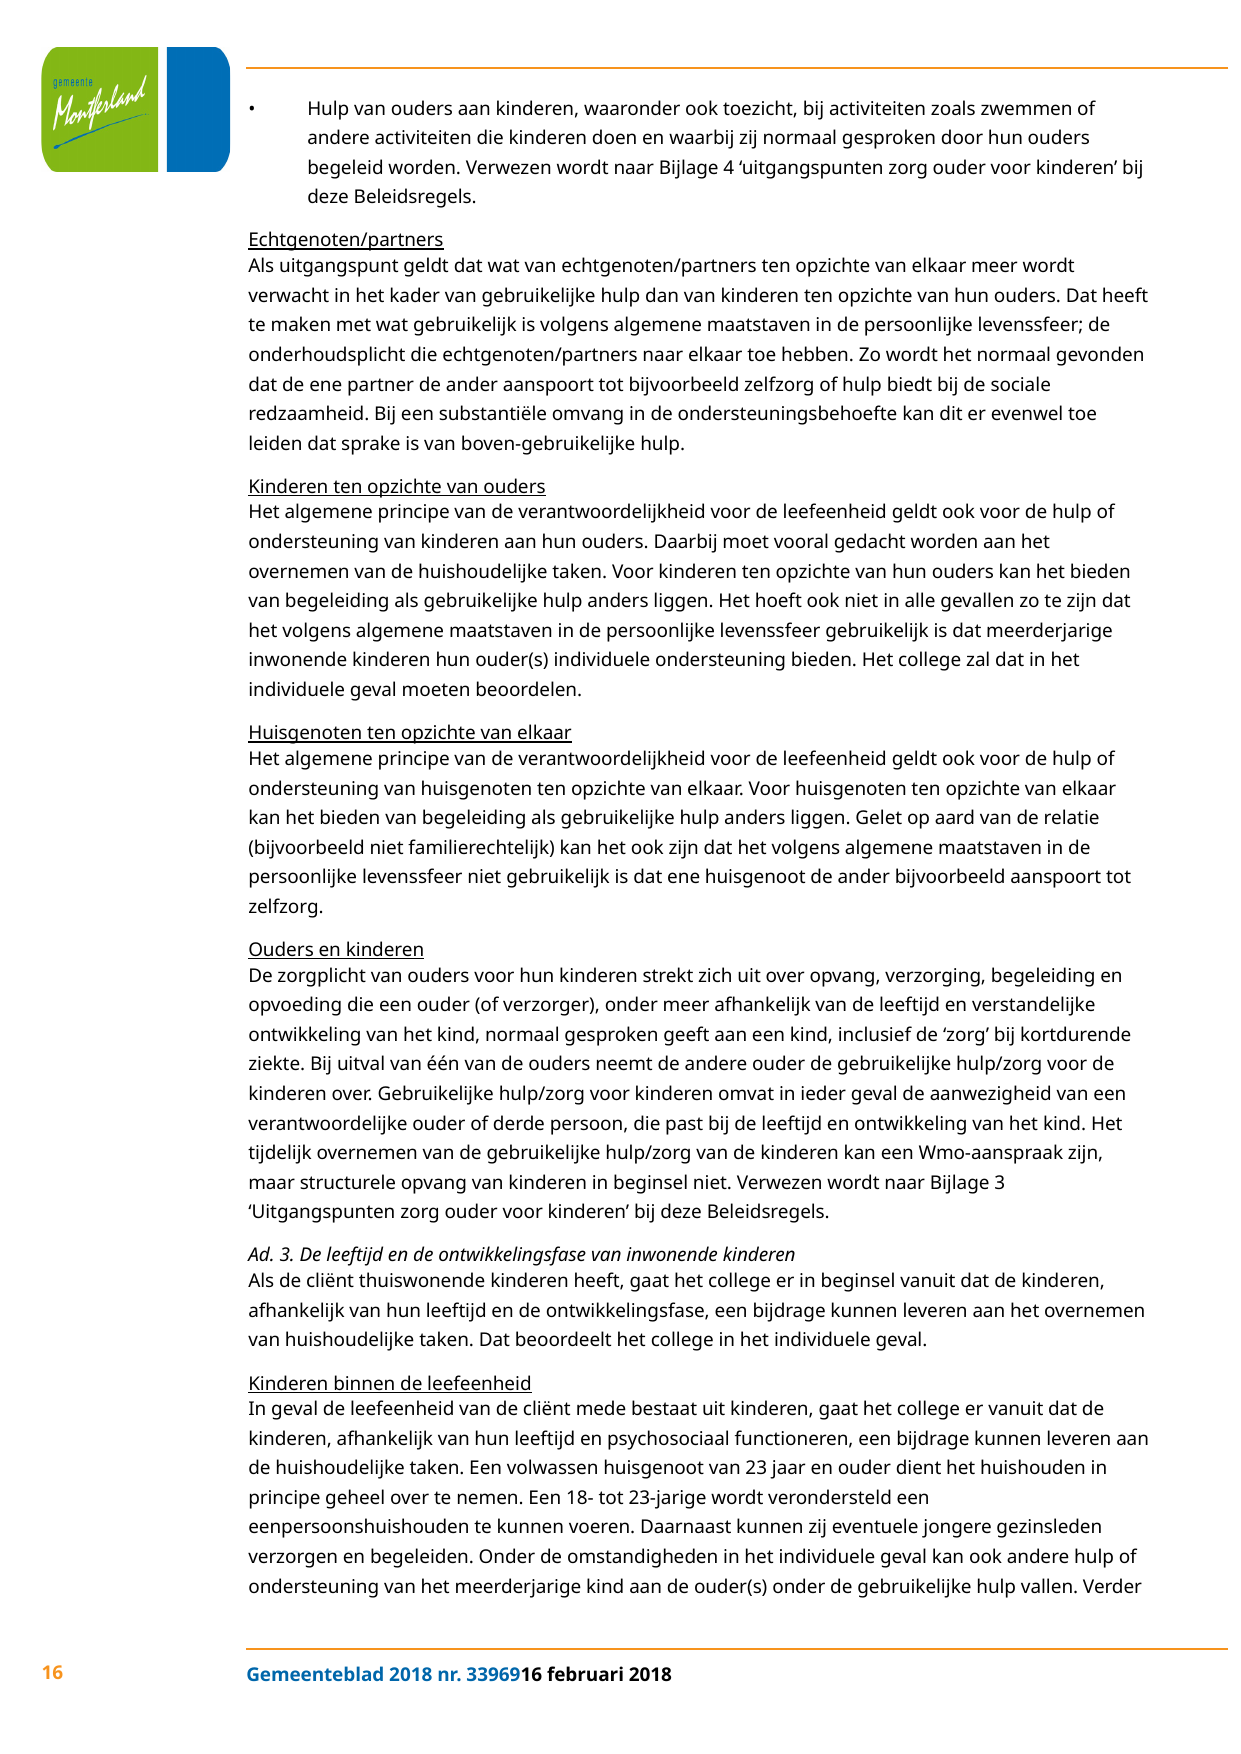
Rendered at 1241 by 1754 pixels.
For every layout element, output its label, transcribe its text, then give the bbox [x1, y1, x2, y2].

text Echtgenoten/partners [248, 227, 1152, 252]
text In geval de leefeenheid van de cliënt mede bestaat uit kinderen, gaat het college er vanuit dat de kinderen, afhankelijk van hun leeftijd en psychosociaal functioneren, een bijdrage kunnen leveren aan de huishoudelijke taken. Een volwassen huisgenoot van 23 jaar en ouder dient het huishouden in principe geheel over te nemen. Een 18- tot 23-jarige wordt verondersteld een eenpersoonshuishouden te kunnen voeren. Daarnaast kunnen zij eventuele jongere gezinsleden verzorgen en begeleiden. Onder de omstandigheden in het individuele geval kan ook andere hulp of ondersteuning van het meerderjarige kind aan de ouder(s) onder de gebruikelijke hulp vallen. Verder [248, 1395, 1152, 1599]
text Kinderen binnen de leefeenheid [248, 1370, 1152, 1395]
text Als de cliënt thuiswonende kinderen heeft, gaat het college er in beginsel vanuit dat de kinderen, afhankelijk van hun leeftijd en de ontwikkelingsfase, een bijdrage kunnen leveren aan het overnemen van huishoudelijke taken. Dat beoordeelt het college in het individuele geval. [248, 1267, 1152, 1352]
text Ad. 3. De leeftijd en de ontwikkelingsfase van inwonende kinderen [248, 1242, 1152, 1267]
text Als uitgangspunt geldt dat wat van echtgenoten/partners ten opzichte van elkaar meer wordt verwacht in het kader van gebruikelijke hulp dan van kinderen ten opzichte van hun ouders. Dat heeft te maken met wat gebruikelijk is volgens algemene maatstaven in de persoonlijke levenssfeer; de onderhoudsplicht die echtgenoten/partners naar elkaar toe hebben. Zo wordt het normaal gevonden dat de ene partner de ander aanspoort tot bijvoorbeeld zelfzorg of hulp biedt bij de sociale redzaamheid. Bij een substantiële omvang in de ondersteuningsbehoefte kan dit er evenwel toe leiden dat sprake is van boven-gebruikelijke hulp. [248, 252, 1152, 456]
picture [41, 47, 231, 172]
text De zorgplicht van ouders voor hun kinderen strekt zich uit over opvang, verzorging, begeleiding en opvoeding die een ouder (of verzorger), onder meer afhankelijk van de leeftijd en verstandelijke ontwikkeling van het kind, normaal gesproken geeft aan een kind, inclusief de ‘zorg’ bij kortdurende ziekte. Bij uitval van één van de ouders neemt de andere ouder de gebruikelijke hulp/zorg voor de kinderen over. Gebruikelijke hulp/zorg voor kinderen omvat in ieder geval de aanwezigheid van een verantwoordelijke ouder of derde persoon, die past bij de leeftijd en ontwikkeling van het kind. Het tijdelijk overnemen van de gebruikelijke hulp/zorg van de kinderen kan een Wmo-aanspraak zijn, maar structurele opvang van kinderen in beginsel niet. Verwezen wordt naar Bijlage 3 ‘Uitgangspunten zorg ouder voor kinderen’ bij deze Beleidsregels. [248, 962, 1152, 1224]
text Ouders en kinderen [248, 936, 1152, 962]
text Het algemene principe van de verantwoordelijkheid voor de leefeenheid geldt ook voor de hulp of ondersteuning van kinderen aan hun ouders. Daarbij moet vooral gedacht worden aan het overnemen van de huishoudelijke taken. Voor kinderen ten opzichte van hun ouders kan het bieden van begeleiding als gebruikelijke hulp anders liggen. Het hoeft ook niet in alle gevallen zo te zijn dat het volgens algemene maatstaven in de persoonlijke levenssfeer gebruikelijk is dat meerderjarige inwonende kinderen hun ouder(s) individuele ondersteuning bieden. Het college zal dat in het individuele geval moeten beoordelen. [248, 499, 1152, 702]
text Huisgenoten ten opzichte van elkaar [248, 719, 1152, 745]
text Kinderen ten opzichte van ouders [248, 473, 1152, 499]
text Het algemene principe van de verantwoordelijkheid voor de leefeenheid geldt ook voor de hulp of ondersteuning van huisgenoten ten opzichte van elkaar. Voor huisgenoten ten opzichte van elkaar kan het bieden van begeleiding als gebruikelijke hulp anders liggen. Gelet op aard van de relatie (bijvoorbeeld niet familierechtelijk) kan het ook zijn dat het volgens algemene maatstaven in de persoonlijke levenssfeer niet gebruikelijk is dat ene huisgenoot de ander bijvoorbeeld aanspoort tot zelfzorg. [248, 745, 1152, 919]
list Hulp van ouders aan kinderen, waaronder ook toezicht, bij activiteiten zoals zwemmen of andere activiteiten die kinderen doen en waarbij zij normaal gesproken door hun ouders begeleid worden. Verwezen wordt naar Bijlage 4 ‘uitgangspunten zorg ouder voor kinderen’ bij deze Beleidsregels. [248, 95, 1152, 209]
